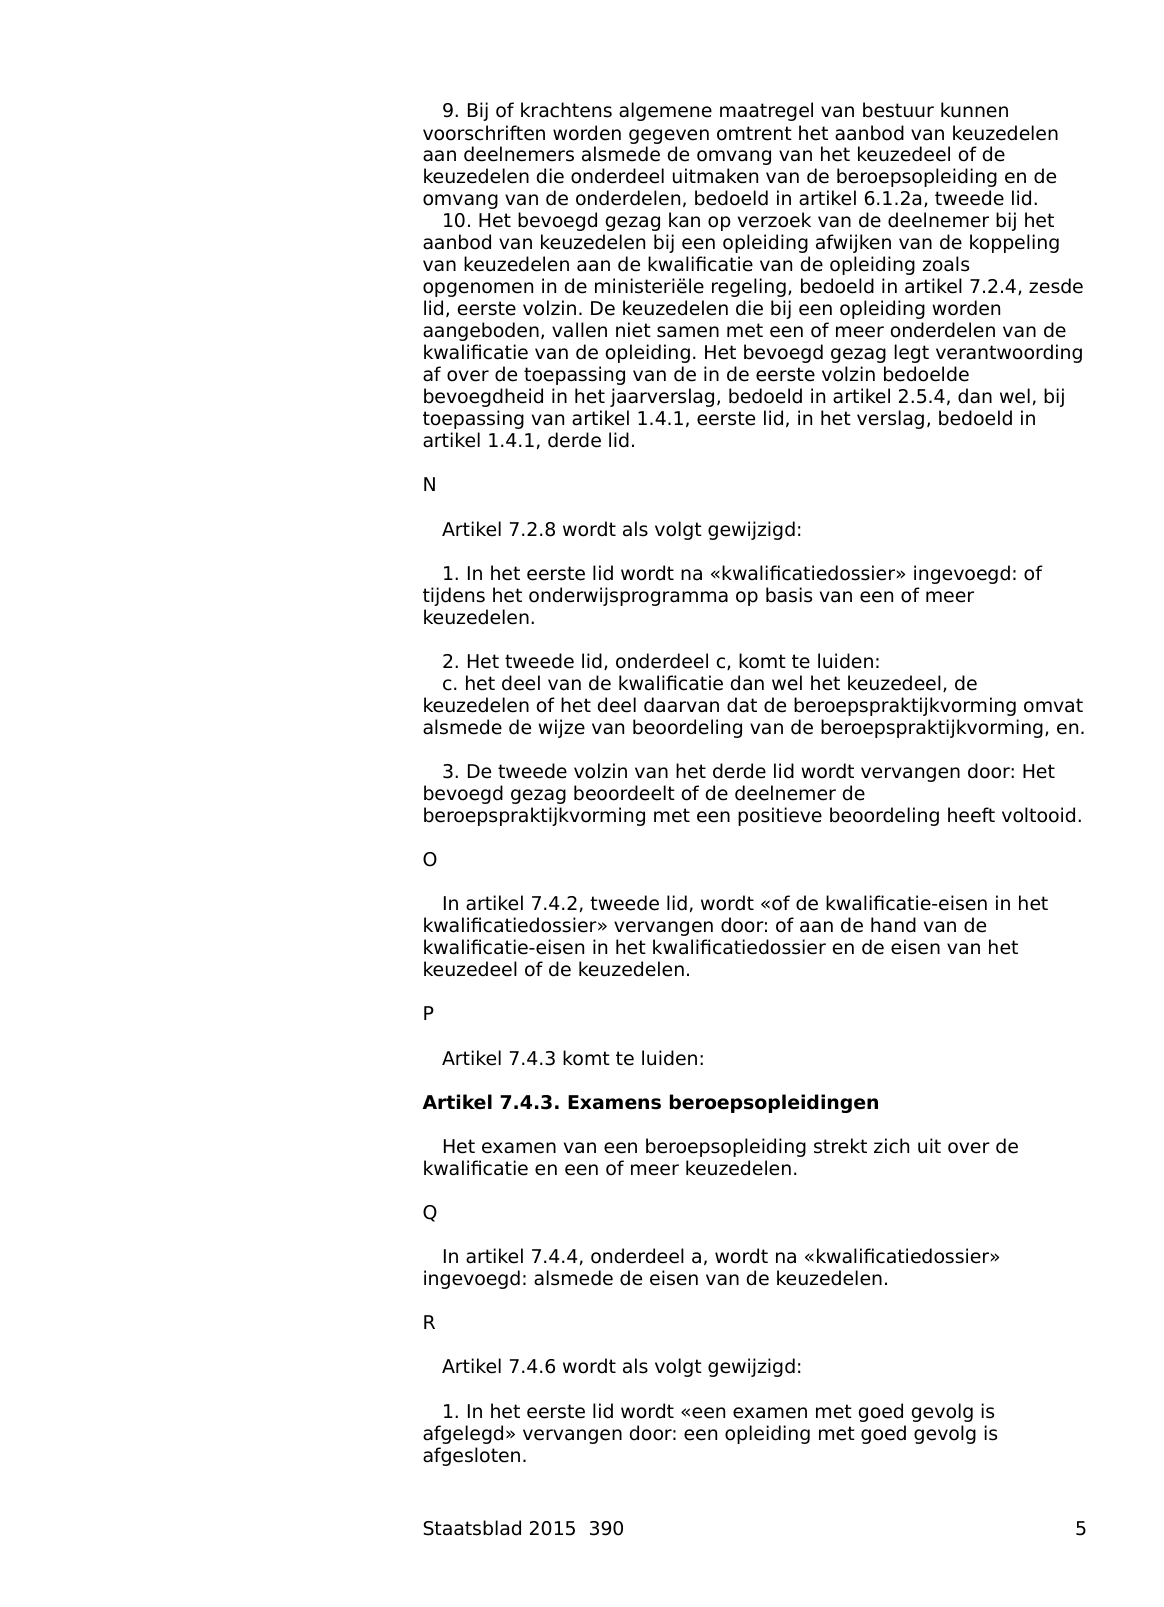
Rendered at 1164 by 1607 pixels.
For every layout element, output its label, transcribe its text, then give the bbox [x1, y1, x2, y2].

text R [422, 1312, 1087, 1334]
text In artikel 7.4.4, onderdeel a, wordt na «kwalificatiedossier» ingevoegd: alsmede de eisen van de keuzedelen. [422, 1246, 1087, 1290]
text In artikel 7.4.2, tweede lid, wordt «of de kwalificatie-eisen in het kwalificatiedossier» vervangen door: of aan de hand van de kwalificatie-eisen in het kwalificatiedossier en de eisen van het keuzedeel of de keuzedelen. [422, 893, 1087, 981]
text Het examen van een beroepsopleiding strekt zich uit over de kwalificatie en een of meer keuzedelen. [422, 1136, 1087, 1180]
text Artikel 7.2.8 wordt als volgt gewijzigd: [422, 518, 1087, 540]
text 3. De tweede volzin van het derde lid wordt vervangen door: Het bevoegd gezag beoordeelt of de deelnemer de beroepspraktijkvorming met een positieve beoordeling heeft voltooid. [422, 761, 1087, 827]
text Artikel 7.4.6 wordt als volgt gewijzigd: [422, 1356, 1087, 1378]
text N [422, 474, 1087, 496]
text 1. In het eerste lid wordt «een examen met goed gevolg is afgelegd» vervangen door: een opleiding met goed gevolg is afgesloten. [422, 1401, 1087, 1466]
text 9. Bij of krachtens algemene maatregel van bestuur kunnen voorschriften worden gegeven omtrent het aanbod van keuzedelen aan deelnemers alsmede de omvang van het keuzedeel of de keuzedelen die onderdeel uitmaken van de beroepsopleiding en de omvang van de onderdelen, bedoeld in artikel 6.1.2a, tweede lid. [422, 100, 1087, 210]
text 10. Het bevoegd gezag kan op verzoek van de deelnemer bij het aanbod van keuzedelen bij een opleiding afwijken van de koppeling van keuzedelen aan de kwalificatie van de opleiding zoals opgenomen in de ministeriële regeling, bedoeld in artikel 7.2.4, zesde lid, eerste volzin. De keuzedelen die bij een opleiding worden aangeboden, vallen niet samen met een of meer onderdelen van de kwalificatie van de opleiding. Het bevoegd gezag legt verantwoording af over de toepassing van de in de eerste volzin bedoelde bevoegdheid in het jaarverslag, bedoeld in artikel 2.5.4, dan wel, bij toepassing van artikel 1.4.1, eerste lid, in het verslag, bedoeld in artikel 1.4.1, derde lid. [422, 210, 1087, 452]
text c. het deel van de kwalificatie dan wel het keuzedeel, de keuzedelen of het deel daarvan dat de beroepspraktijkvorming omvat alsmede de wijze van beoordeling van de beroepspraktijkvorming, en. [422, 673, 1087, 739]
text O [422, 849, 1087, 871]
subtitle Artikel 7.4.3. Examens beroepsopleidingen [422, 1092, 1087, 1113]
text 1. In het eerste lid wordt na «kwalificatiedossier» ingevoegd: of tijdens het onderwijsprogramma op basis van een of meer keuzedelen. [422, 563, 1087, 628]
text 2. Het tweede lid, onderdeel c, komt te luiden: [422, 651, 1087, 673]
text P [422, 1003, 1087, 1025]
text Artikel 7.4.3 komt te luiden: [422, 1047, 1087, 1069]
text Q [422, 1202, 1087, 1224]
